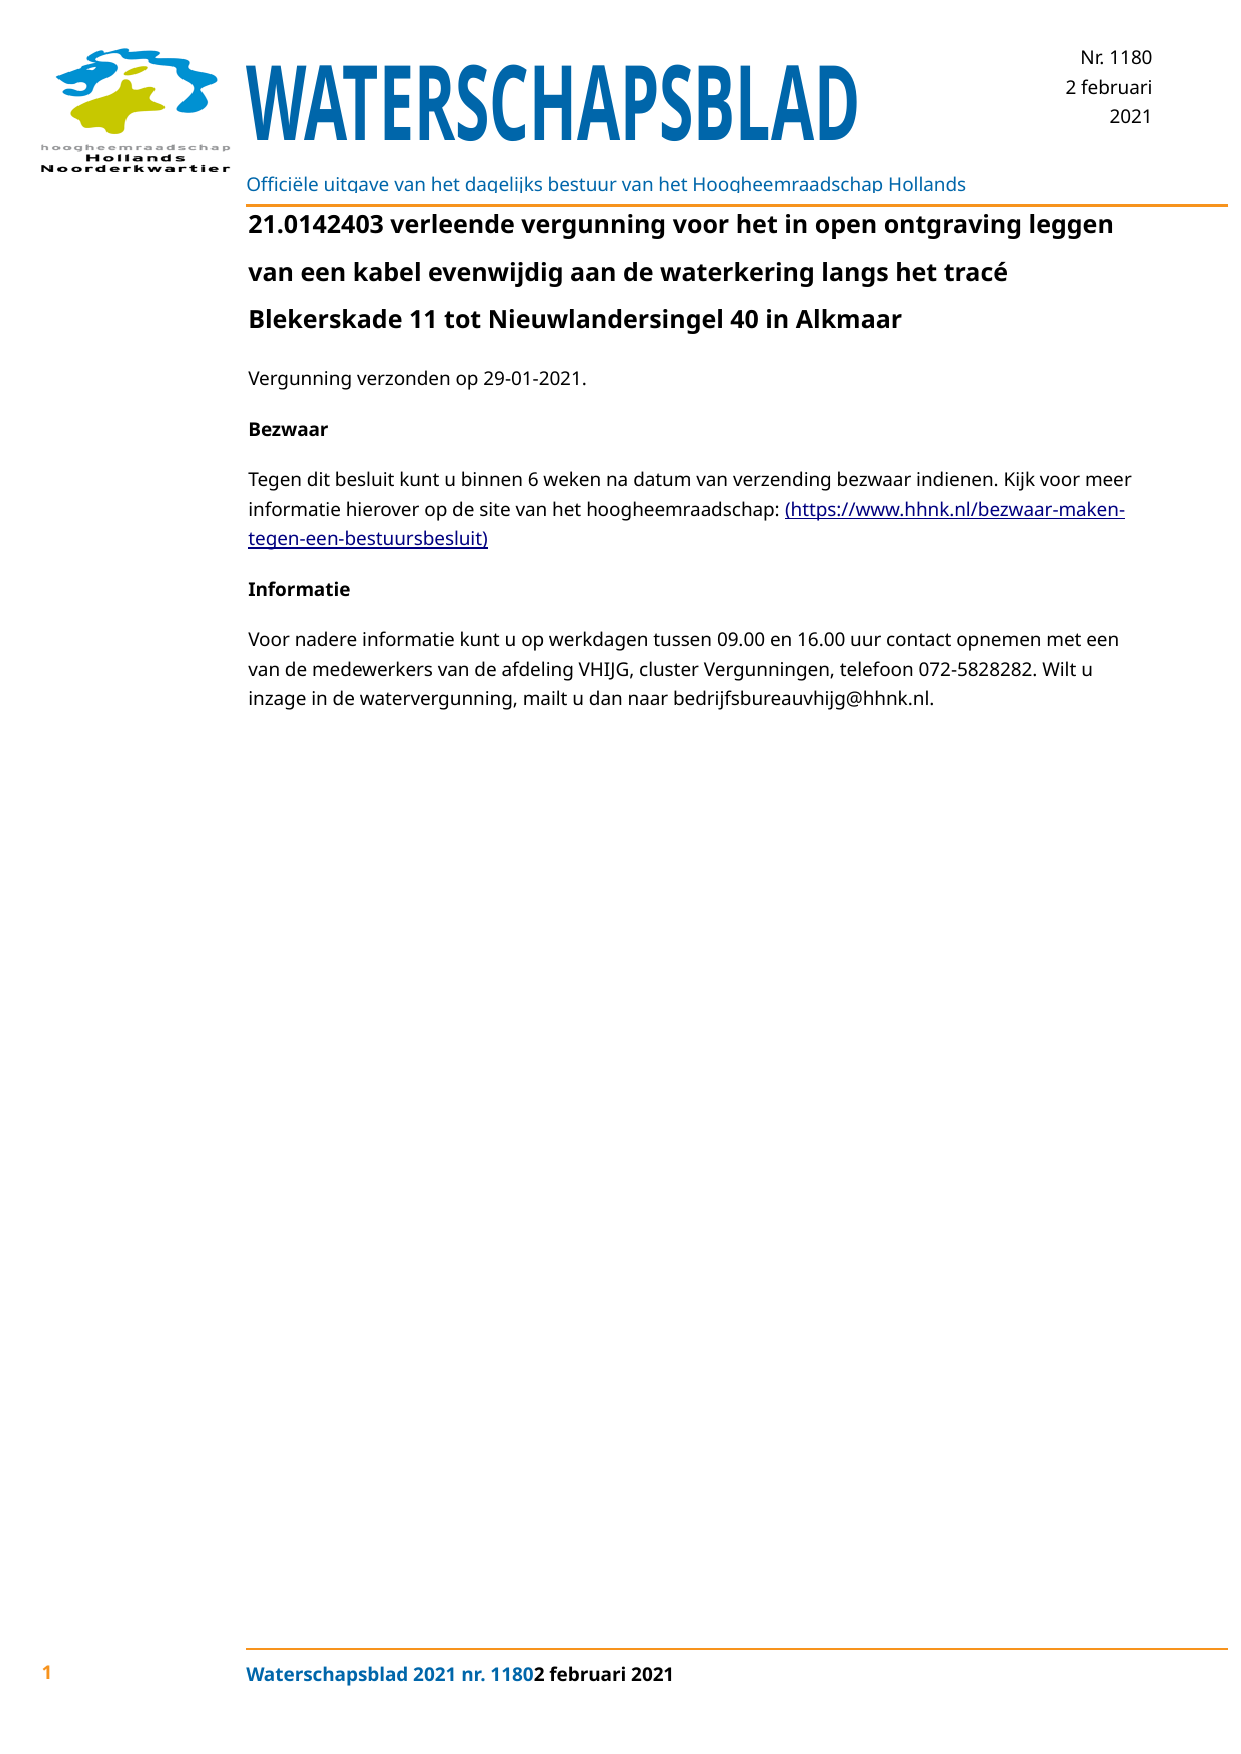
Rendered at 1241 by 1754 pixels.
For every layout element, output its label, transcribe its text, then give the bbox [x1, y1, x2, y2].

text Tegen dit besluit kunt u binnen 6 weken na datum van verzending bezwaar indienen. Kijk voor meer informatie hierover op de site van het hoogheemraadschap: (https://www.hhnk.nl/bezwaar-maken-tegen-een-bestuursbesluit) [248, 466, 1152, 551]
picture [41, 47, 231, 172]
text Voor nadere informatie kunt u op werkdagen tussen 09.00 en 16.00 uur contact opnemen met een van de medewerkers van de afdeling VHIJG, cluster Vergunningen, telefoon 072-5828282. Wilt u inzage in de watervergunning, mailt u dan naar bedrijfsbureauvhijg@hhnk.nl. [248, 626, 1152, 711]
text 21.0142403 verleende vergunning voor het in open ontgraving leggen van een kabel evenwijdig aan de waterkering langs het tracé Blekerskade 11 tot Nieuwlandersingel 40 in Alkmaar [248, 207, 1152, 336]
text Informatie [248, 576, 1152, 602]
text Vergunning verzonden op 29-01-2021. [248, 366, 1152, 391]
text Bezwaar [248, 416, 1152, 442]
